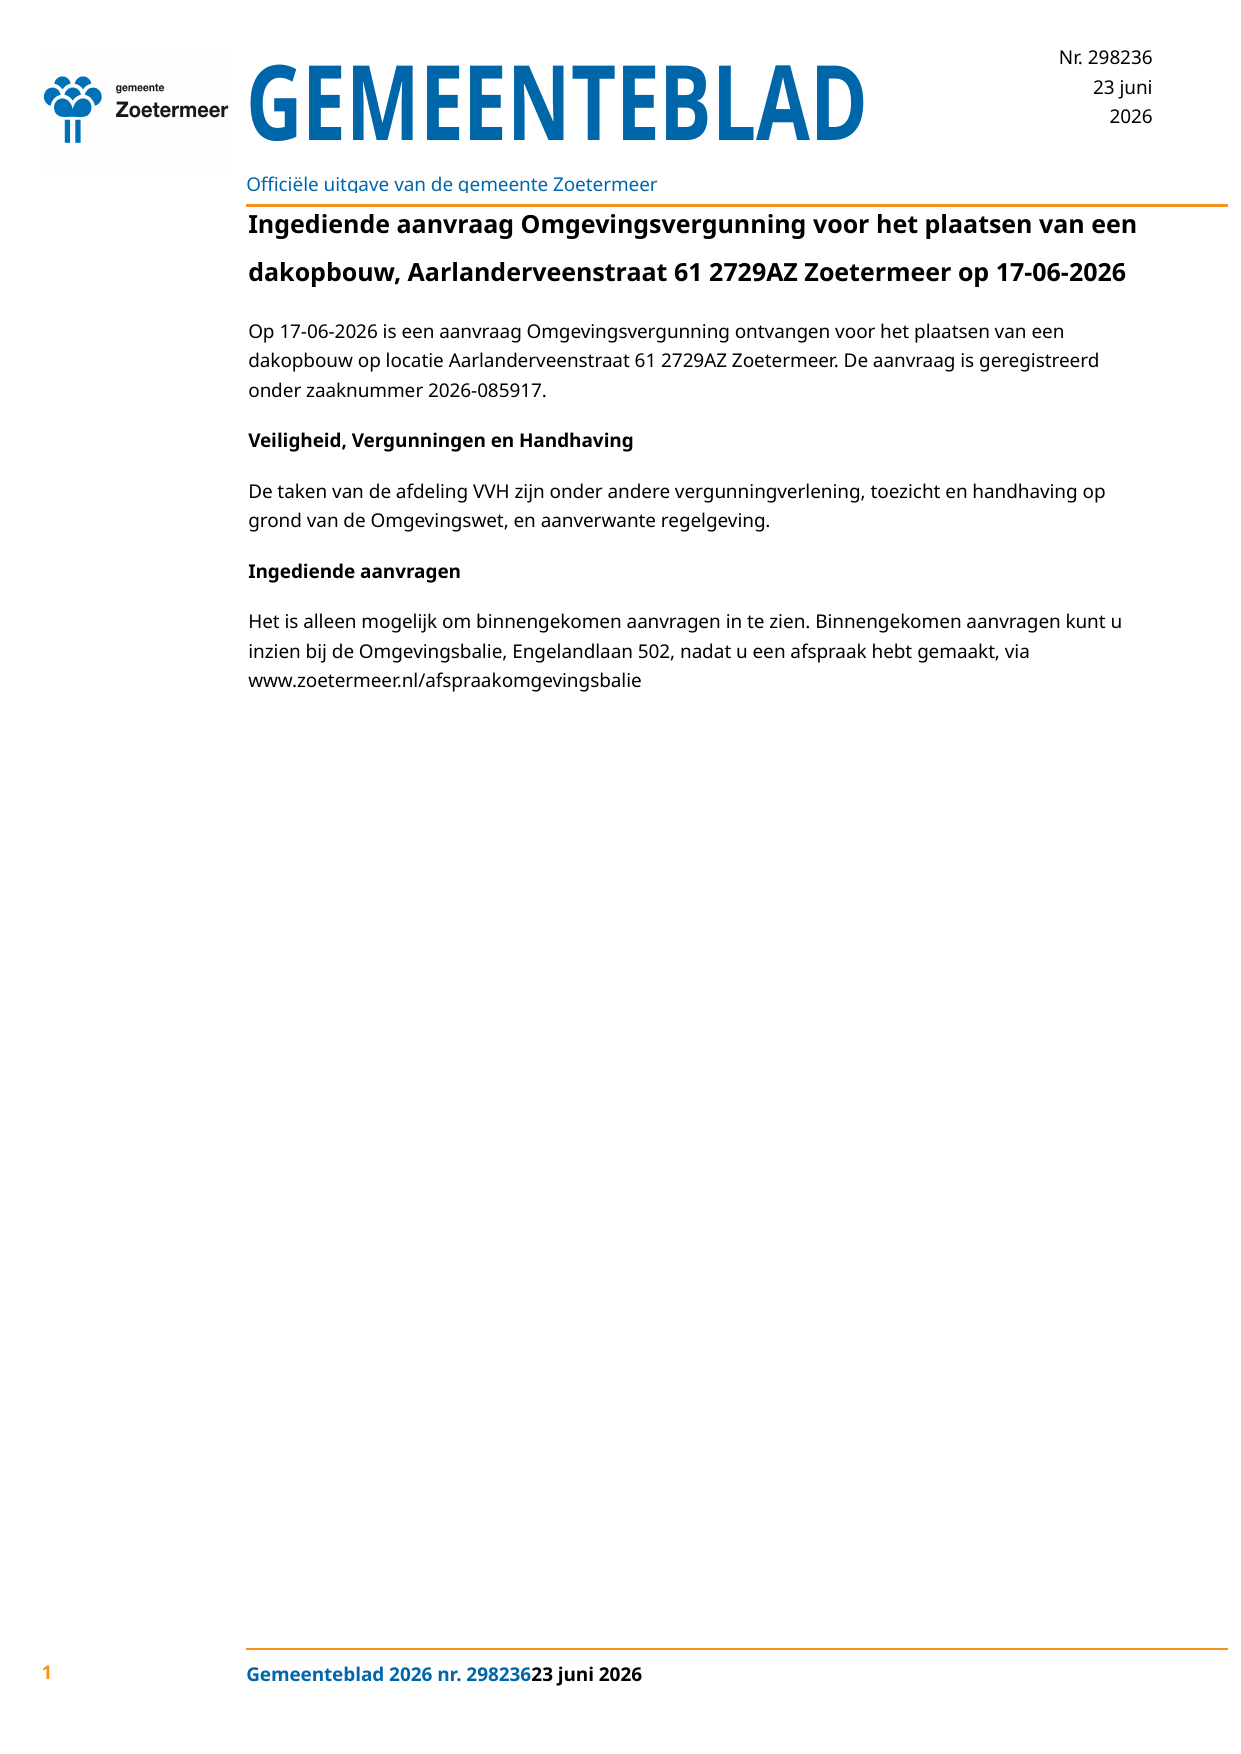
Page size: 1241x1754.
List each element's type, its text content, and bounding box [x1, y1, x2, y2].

text Ingediende aanvragen [248, 558, 1152, 584]
text Veiligheid, Vergunningen en Handhaving [248, 427, 1152, 453]
text De taken van de afdeling VVH zijn onder andere vergunningverlening, toezicht en handhaving op grond van de Omgevingswet, en aanverwante regelgeving. [248, 478, 1152, 533]
text Het is alleen mogelijk om binnengekomen aanvragen in te zien. Binnengekomen aanvragen kunt u inzien bij de Omgevingsbalie, Engelandlaan 502, nadat u een afspraak hebt gemaakt, via www.zoetermeer.nl/afspraakomgevingsbalie [248, 608, 1152, 693]
text Ingediende aanvraag Omgevingsvergunning voor het plaatsen van een dakopbouw, Aarlanderveenstraat 61 2729AZ Zoetermeer op 17-06-2026 [248, 207, 1152, 288]
picture [41, 47, 231, 172]
text Op 17-06-2026 is een aanvraag Omgevingsvergunning ontvangen voor het plaatsen van een dakopbouw op locatie Aarlanderveenstraat 61 2729AZ Zoetermeer. De aanvraag is geregistreerd onder zaaknummer 2026-085917. [248, 318, 1152, 403]
